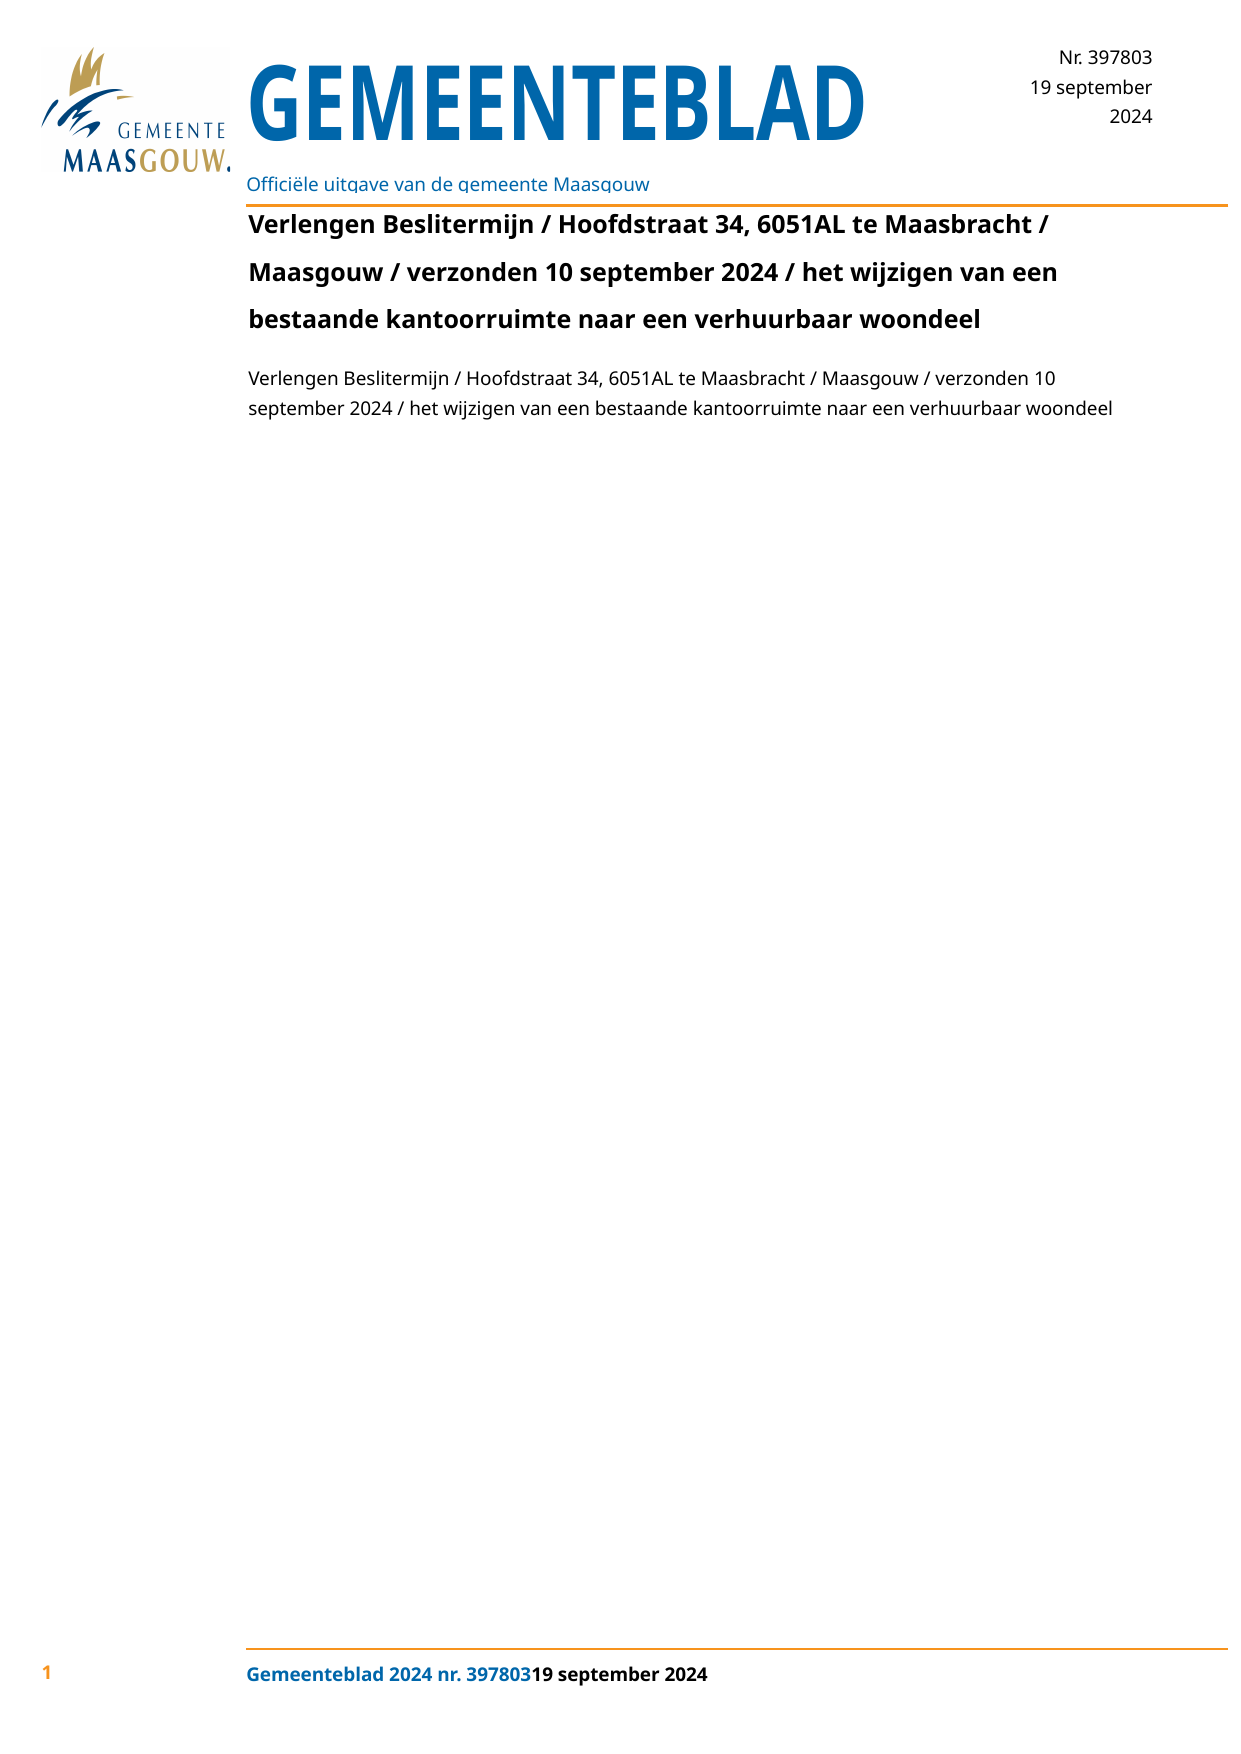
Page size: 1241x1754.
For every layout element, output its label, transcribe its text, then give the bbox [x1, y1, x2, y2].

text Verlengen Beslitermijn / Hoofdstraat 34, 6051AL te Maasbracht / Maasgouw / verzonden 10 september 2024 / het wijzigen van een bestaande kantoorruimte naar een verhuurbaar woondeel [248, 366, 1152, 421]
picture [41, 47, 231, 172]
text Verlengen Beslitermijn / Hoofdstraat 34, 6051AL te Maasbracht / Maasgouw / verzonden 10 september 2024 / het wijzigen van een bestaande kantoorruimte naar een verhuurbaar woondeel [248, 207, 1152, 336]
